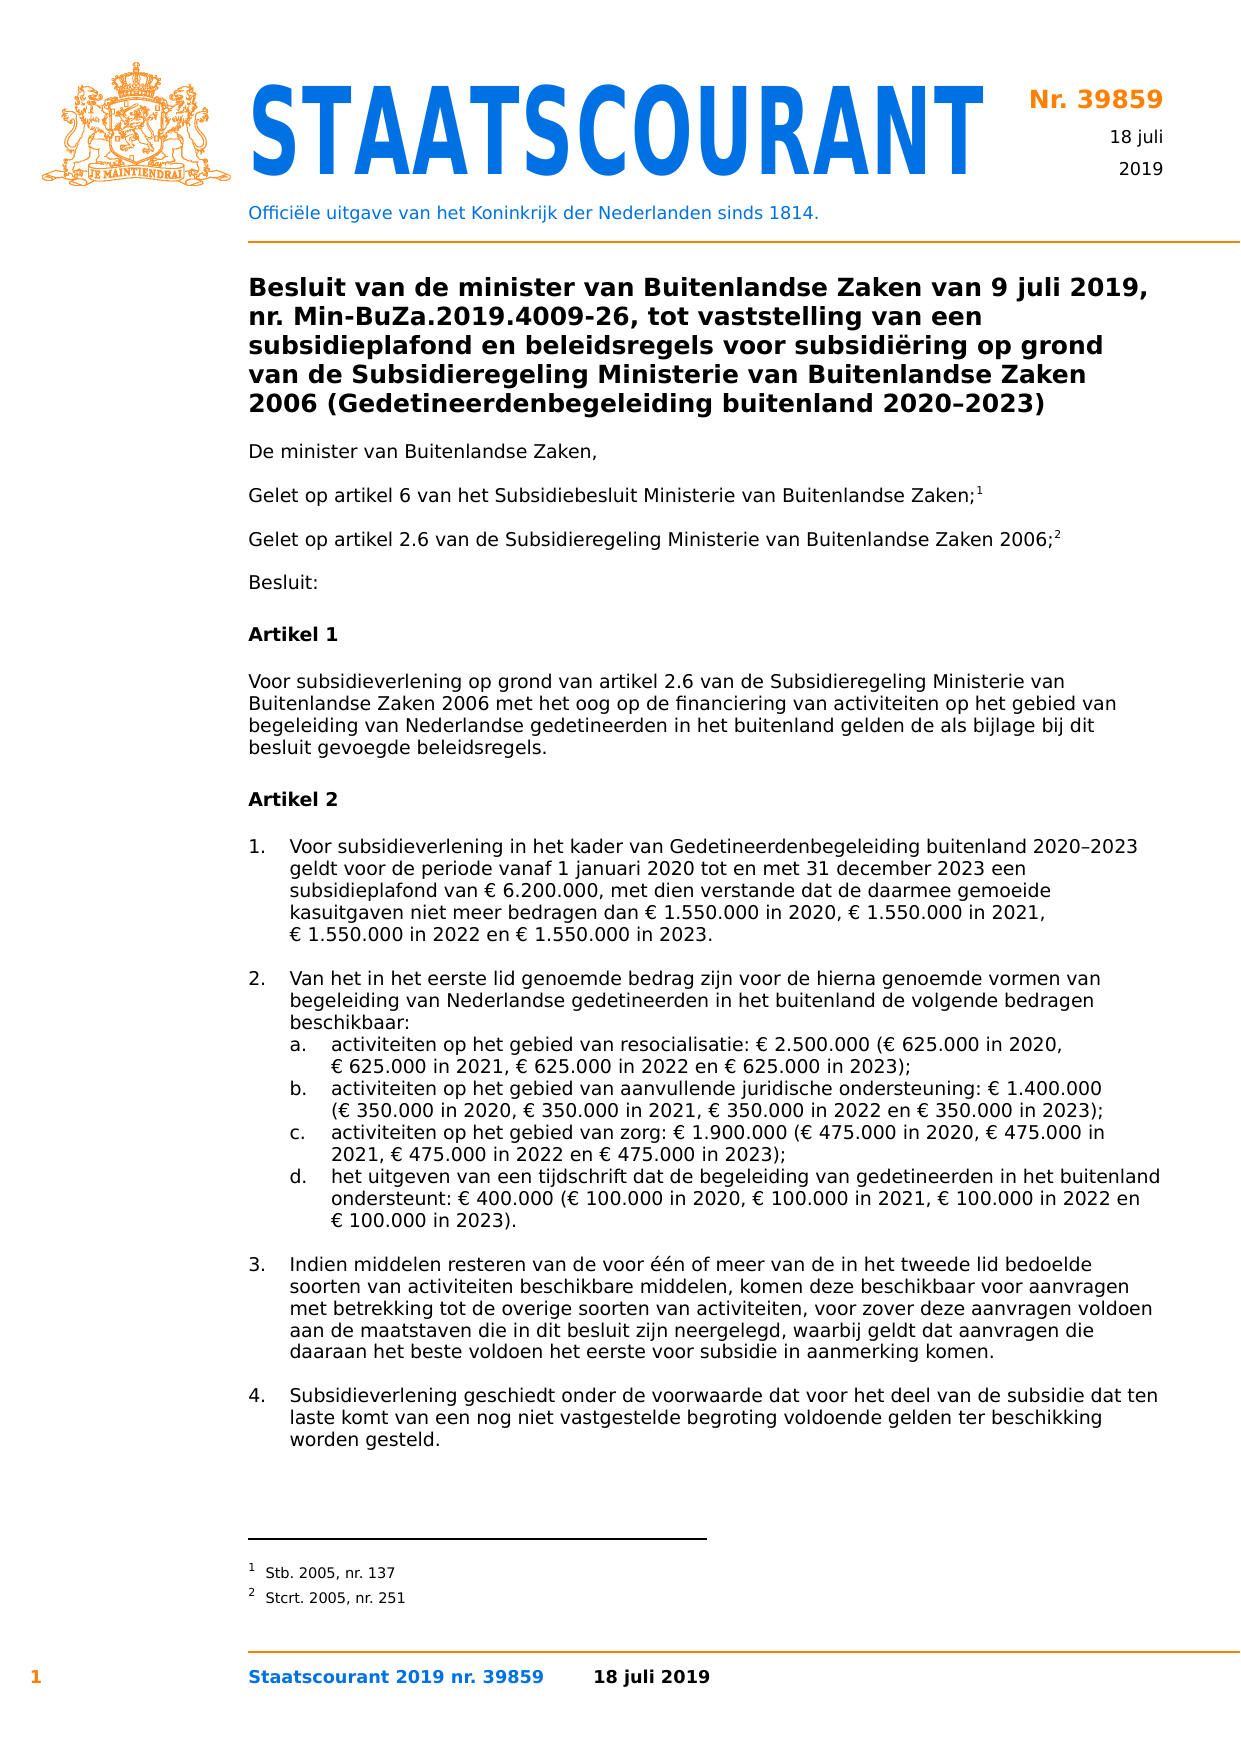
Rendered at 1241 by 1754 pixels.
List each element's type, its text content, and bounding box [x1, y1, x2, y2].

table_header STAATSCOURANT [248, 62, 998, 203]
text c. activiteiten op het gebied van zorg: € 1.900.000 (€ 475.000 in 2020, € 475.000 in 2021, € 475.000 in 2022 en € 475.000 in 2023); [289, 1122, 1163, 1166]
text Besluit: [248, 572, 1163, 594]
text Gelet op artikel 6 van het Subsidiebesluit Ministerie van Buitenlandse Zaken; [248, 484, 1163, 507]
text b. activiteiten op het gebied van aanvullende juridische ondersteuning: € 1.400.000 (€ 350.000 in 2020, € 350.000 in 2021, € 350.000 in 2022 en € 350.000 in 2023); [289, 1078, 1163, 1122]
text Stb. 2005, nr. 137 [248, 1561, 1163, 1583]
text Stcrt. 2005, nr. 251 [248, 1586, 1163, 1608]
text 3. Indien middelen resteren van de voor één of meer van de in het tweede lid bedoelde soorten van activiteiten beschikbare middelen, komen deze beschikbaar voor aanvragen met betrekking tot de overige soorten van activiteiten, voor zover deze aanvragen voldoen aan de maatstaven die in dit besluit zijn neergelegd, waarbij geldt dat aanvragen die daaraan het beste voldoen het eerste voor subsidie in aanmerking komen. [248, 1253, 1163, 1363]
subtitle Artikel 2 [248, 789, 1163, 811]
subtitle Besluit van de minister van Buitenlandse Zaken van 9 juli 2019, nr. Min-BuZa.2019.4009-26, tot vaststelling van een subsidieplafond en beleidsregels voor subsidiëring op grond van de Subsidieregeling Ministerie van Buitenlandse Zaken 2006 (Gedetineerdenbegeleiding buitenland 2020–2023) [248, 273, 1163, 419]
text d. het uitgeven van een tijdschrift dat de begeleiding van gedetineerden in het buitenland ondersteunt: € 400.000 (€ 100.000 in 2020, € 100.000 in 2021, € 100.000 in 2022 en € 100.000 in 2023). [289, 1166, 1163, 1232]
table_cell 2019 [998, 153, 1240, 203]
table_header Nr. 39859 [998, 62, 1240, 121]
text Gelet op artikel 2.6 van de Subsidieregeling Ministerie van Buitenlandse Zaken 2006; [248, 528, 1163, 550]
text 4. Subsidieverlening geschiedt onder de voorwaarde dat voor het deel van de subsidie dat ten laste komt van een nog niet vastgestelde begroting voldoende gelden ter beschikking worden gesteld. [248, 1385, 1163, 1451]
text 2. Van het in het eerste lid genoemde bedrag zijn voor de hierna genoemde vormen van begeleiding van Nederlandse gedetineerden in het buitenland de volgende bedragen beschikbaar: [248, 968, 1163, 1034]
text Voor subsidieverlening op grond van artikel 2.6 van de Subsidieregeling Ministerie van Buitenlandse Zaken 2006 met het oog op de financiering van activiteiten op het gebied van begeleiding van Nederlandse gedetineerden in het buitenland gelden de als bijlage bij dit besluit gevoegde beleidsregels. [248, 671, 1163, 759]
picture [41, 62, 231, 186]
text a. activiteiten op het gebied van resocialisatie: € 2.500.000 (€ 625.000 in 2020, € 625.000 in 2021, € 625.000 in 2022 en € 625.000 in 2023); [289, 1034, 1163, 1078]
table_cell Officiële uitgave van het Koninkrijk der Nederlanden sinds 1814. [248, 203, 1240, 241]
subtitle Artikel 1 [248, 624, 1163, 646]
table_header [25, 62, 248, 241]
table_cell 18 juli [998, 121, 1240, 153]
text 1. Voor subsidieverlening in het kader van Gedetineerdenbegeleiding buitenland 2020–2023 geldt voor de periode vanaf 1 januari 2020 tot en met 31 december 2023 een subsidieplafond van € 6.200.000, met dien verstande dat de daarmee gemoeide kasuitgaven niet meer bedragen dan € 1.550.000 in 2020, € 1.550.000 in 2021, € 1.550.000 in 2022 en € 1.550.000 in 2023. [248, 836, 1163, 946]
text De minister van Buitenlandse Zaken, [248, 441, 1163, 463]
